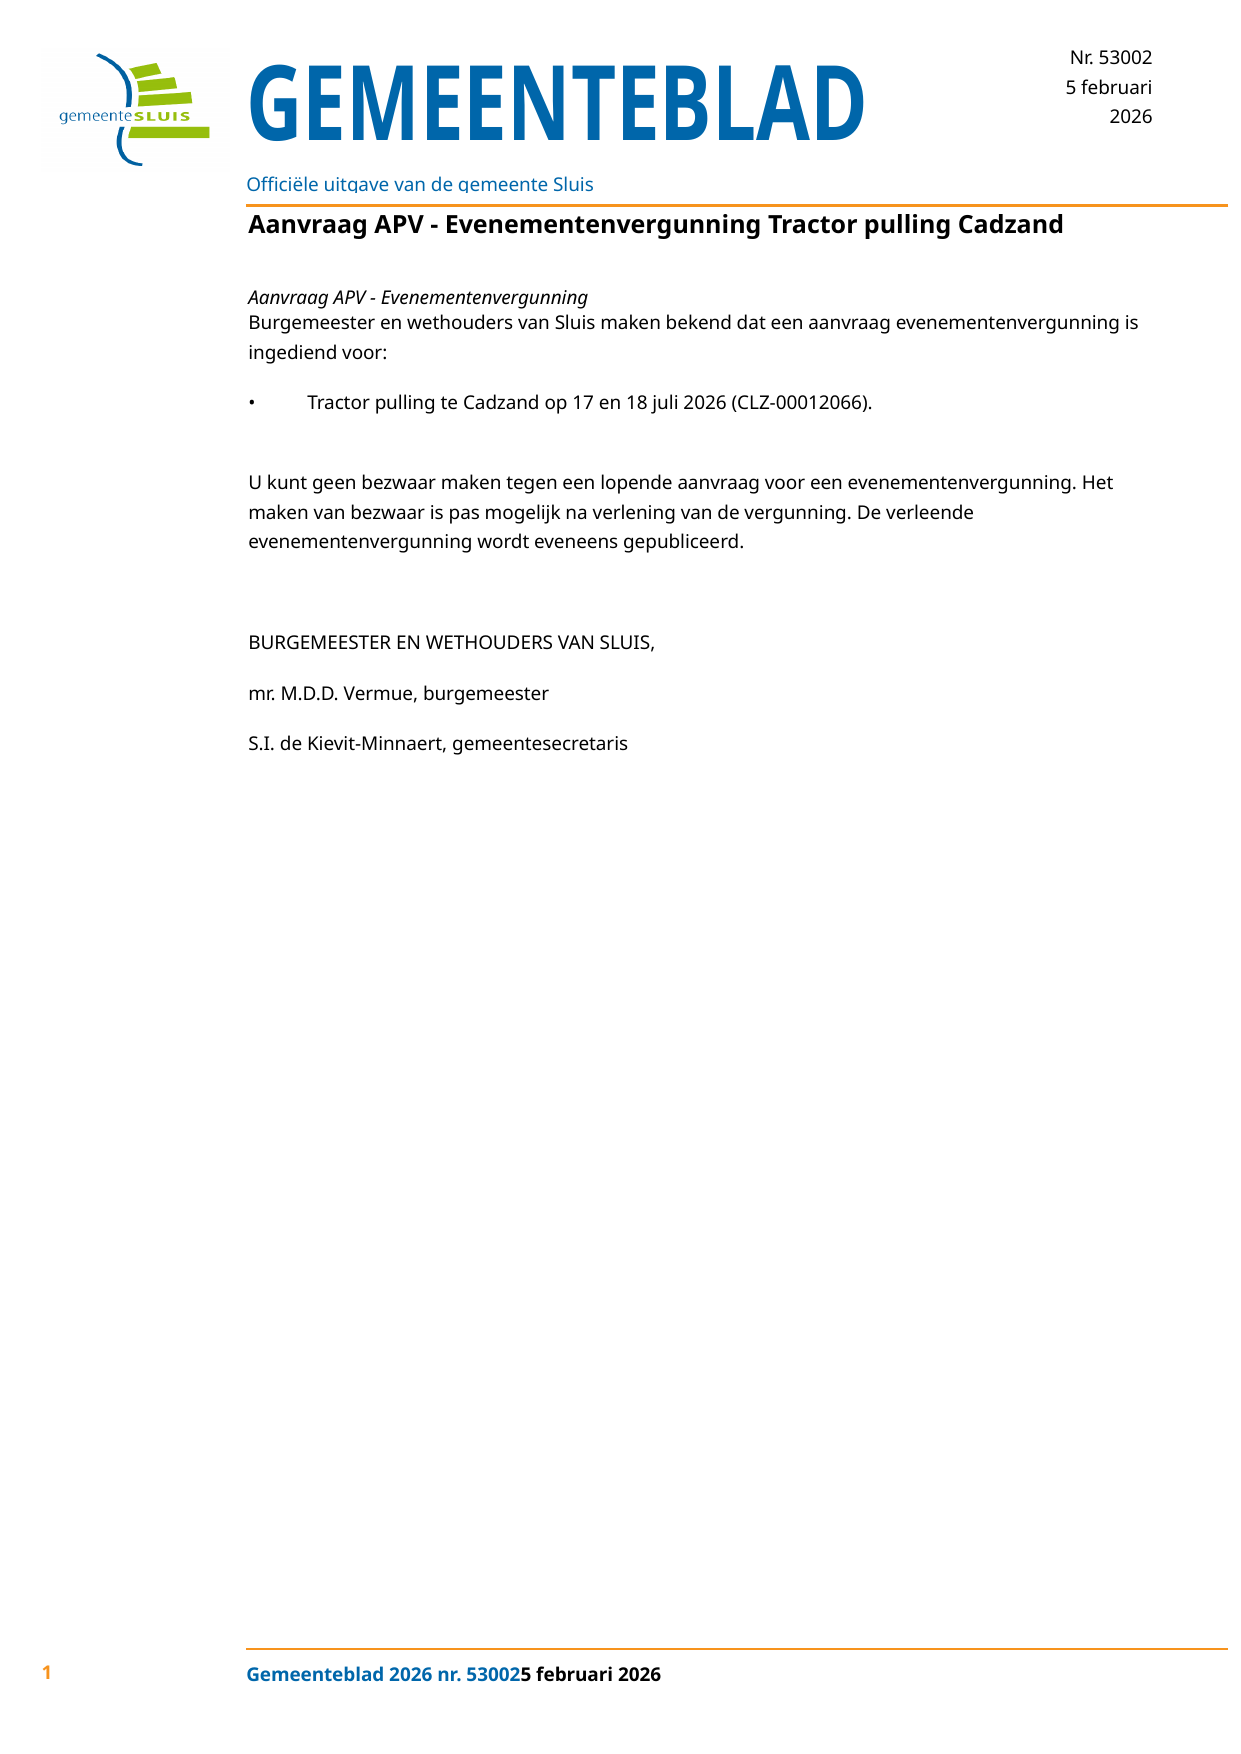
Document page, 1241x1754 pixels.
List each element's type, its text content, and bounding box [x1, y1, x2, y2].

picture [41, 47, 231, 172]
text Aanvraag APV - Evenementenvergunning [248, 284, 1152, 309]
list Tractor pulling te Cadzand op 17 en 18 juli 2026 (CLZ-00012066). [248, 389, 1152, 415]
text BURGEMEESTER EN WETHOUDERS VAN SLUIS, [248, 629, 1152, 655]
text Aanvraag APV - Evenementenvergunning Tractor pulling Cadzand [248, 207, 1152, 241]
text S.I. de Kievit-Minnaert, gemeentesecretaris [248, 730, 1152, 756]
text U kunt geen bezwaar maken tegen een lopende aanvraag voor een evenementenvergunning. Het maken van bezwaar is pas mogelijk na verlening van de vergunning. De verleende evenementenvergunning wordt eveneens gepubliceerd. [248, 469, 1152, 554]
text Burgemeester en wethouders van Sluis maken bekend dat een aanvraag evenementenvergunning is ingediend voor: [248, 309, 1152, 365]
text mr. M.D.D. Vermue, burgemeester [248, 680, 1152, 706]
